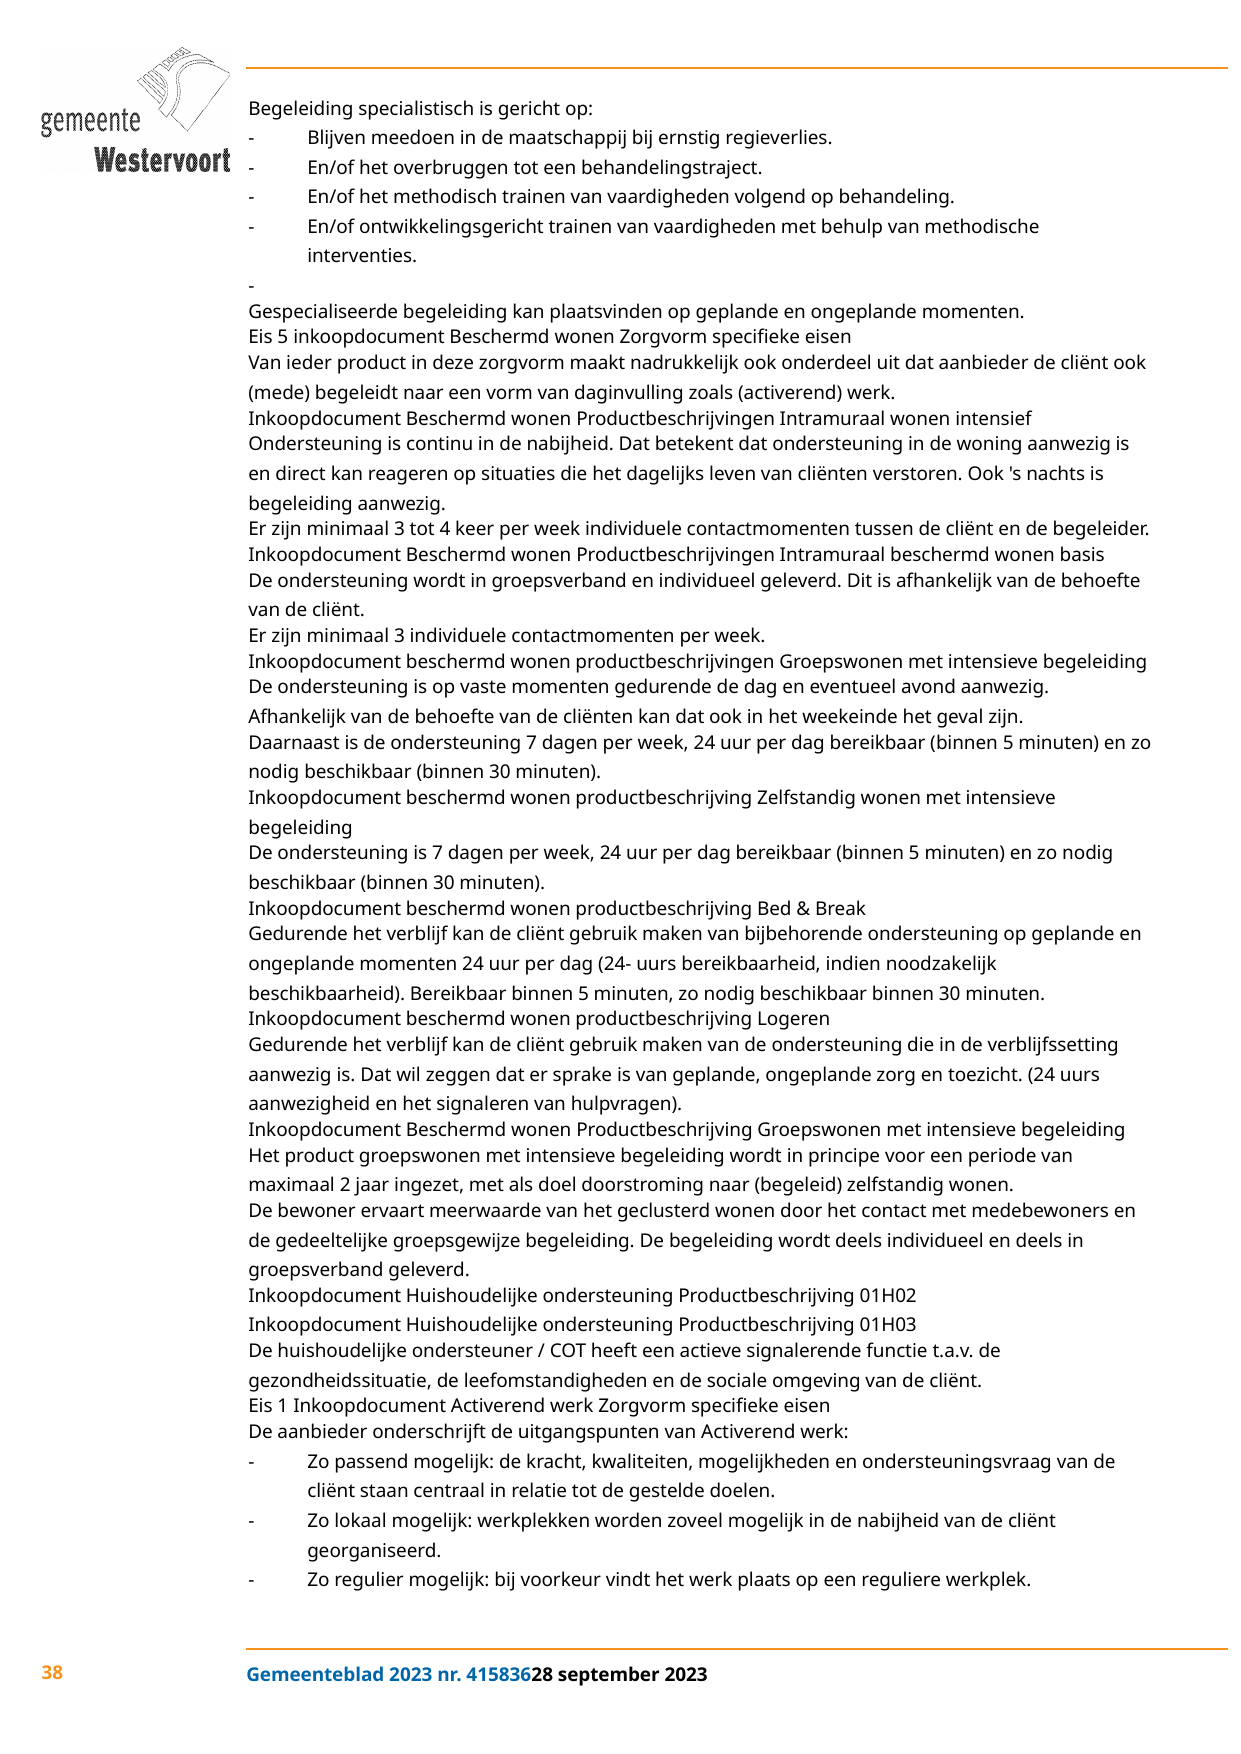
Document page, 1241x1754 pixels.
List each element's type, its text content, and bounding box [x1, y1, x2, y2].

table_cell Gespecialiseerde begeleiding kan plaatsvinden op geplande en ongeplande momenten. [248, 298, 1152, 324]
table_cell De ondersteuning wordt in groepsverband en individueel geleverd. Dit is afhankelijk van de behoefte van de cliënt. [248, 567, 1152, 622]
table_cell Er zijn minimaal 3 individuele contactmomenten per week. [248, 622, 1152, 648]
table_cell Inkoopdocument beschermd wonen productbeschrijvingen Groepswonen met intensieve begeleiding [248, 648, 1152, 674]
table_cell Gedurende het verblijf kan de cliënt gebruik maken van de ondersteuning die in de verblijfssetting aanwezig is. Dat wil zeggen dat er sprake is van geplande, ongeplande zorg en toezicht. (24 uurs aanwezigheid en het signaleren van hulpvragen). [248, 1031, 1152, 1116]
table_cell Inkoopdocument Beschermd wonen Productbeschrijvingen Intramuraal beschermd wonen basis [248, 541, 1152, 567]
table_cell Begeleiding specialistisch is gericht op: Blijven meedoen in de maatschappij bij ernstig regieverlies. En/of het overbruggen tot een behandelingstraject. En/of het methodisch trainen van vaardigheden volgend op behandeling. En/of ontwikkelingsgericht trainen van vaardigheden met behulp van methodische interventies. [248, 95, 1152, 298]
table_cell Eis 5 inkoopdocument Beschermd wonen Zorgvorm specifieke eisen [248, 324, 1152, 349]
table_cell Inkoopdocument Beschermd wonen Productbeschrijvingen Intramuraal wonen intensief [248, 405, 1152, 431]
table_cell Het product groepswonen met intensieve begeleiding wordt in principe voor een periode van maximaal 2 jaar ingezet, met als doel doorstroming naar (begeleid) zelfstandig wonen. [248, 1142, 1152, 1197]
table_cell Inkoopdocument Huishoudelijke ondersteuning Productbeschrijving 01H02 Inkoopdocument Huishoudelijke ondersteuning Productbeschrijving 01H03 [248, 1282, 1152, 1337]
table_cell De ondersteuning is 7 dagen per week, 24 uur per dag bereikbaar (binnen 5 minuten) en zo nodig beschikbaar (binnen 30 minuten). [248, 840, 1152, 895]
table_cell Van ieder product in deze zorgvorm maakt nadrukkelijk ook onderdeel uit dat aanbieder de cliënt ook (mede) begeleidt naar een vorm van daginvulling zoals (activerend) werk. [248, 350, 1152, 405]
table_cell Inkoopdocument beschermd wonen productbeschrijving Logeren [248, 1006, 1152, 1031]
table_cell De aanbieder onderschrijft de uitgangspunten van Activerend werk: Zo passend mogelijk: de kracht, kwaliteiten, mogelijkheden en ondersteuningsvraag van de cliënt staan centraal in relatie tot de gestelde doelen. Zo lokaal mogelijk: werkplekken worden zoveel mogelijk in de nabijheid van de cliënt georganiseerd. Zo regulier mogelijk: bij voorkeur vindt het werk plaats op een reguliere werkplek. [248, 1419, 1152, 1592]
table_cell Eis 1 Inkoopdocument Activerend werk Zorgvorm specifieke eisen [248, 1393, 1152, 1418]
table_cell Ondersteuning is continu in de nabijheid. Dat betekent dat ondersteuning in de woning aanwezig is en direct kan reageren op situaties die het dagelijks leven van cliënten verstoren. Ook 's nachts is begeleiding aanwezig. [248, 431, 1152, 515]
table_cell Inkoopdocument beschermd wonen productbeschrijving Zelfstandig wonen met intensieve begeleiding [248, 784, 1152, 839]
table_cell De ondersteuning is op vaste momenten gedurende de dag en eventueel avond aanwezig. Afhankelijk van de behoefte van de cliënten kan dat ook in het weekeinde het geval zijn. [248, 674, 1152, 729]
picture [41, 47, 231, 172]
table_cell Daarnaast is de ondersteuning 7 dagen per week, 24 uur per dag bereikbaar (binnen 5 minuten) en zo nodig beschikbaar (binnen 30 minuten). [248, 729, 1152, 784]
table_cell Gedurende het verblijf kan de cliënt gebruik maken van bijbehorende ondersteuning op geplande en ongeplande momenten 24 uur per dag (24- uurs bereikbaarheid, indien noodzakelijk beschikbaarheid). Bereikbaar binnen 5 minuten, zo nodig beschikbaar binnen 30 minuten. [248, 921, 1152, 1006]
table_cell De huishoudelijke ondersteuner / COT heeft een actieve signalerende functie t.a.v. de gezondheidssituatie, de leefomstandigheden en de sociale omgeving van de cliënt. [248, 1338, 1152, 1393]
table_cell Inkoopdocument beschermd wonen productbeschrijving Bed & Break [248, 895, 1152, 921]
table_cell Er zijn minimaal 3 tot 4 keer per week individuele contactmomenten tussen de cliënt en de begeleider. [248, 515, 1152, 541]
table_cell Inkoopdocument Beschermd wonen Productbeschrijving Groepswonen met intensieve begeleiding [248, 1116, 1152, 1142]
table_cell De bewoner ervaart meerwaarde van het geclusterd wonen door het contact met medebewoners en de gedeeltelijke groepsgewijze begeleiding. De begeleiding wordt deels individueel en deels in groepsverband geleverd. [248, 1197, 1152, 1282]
